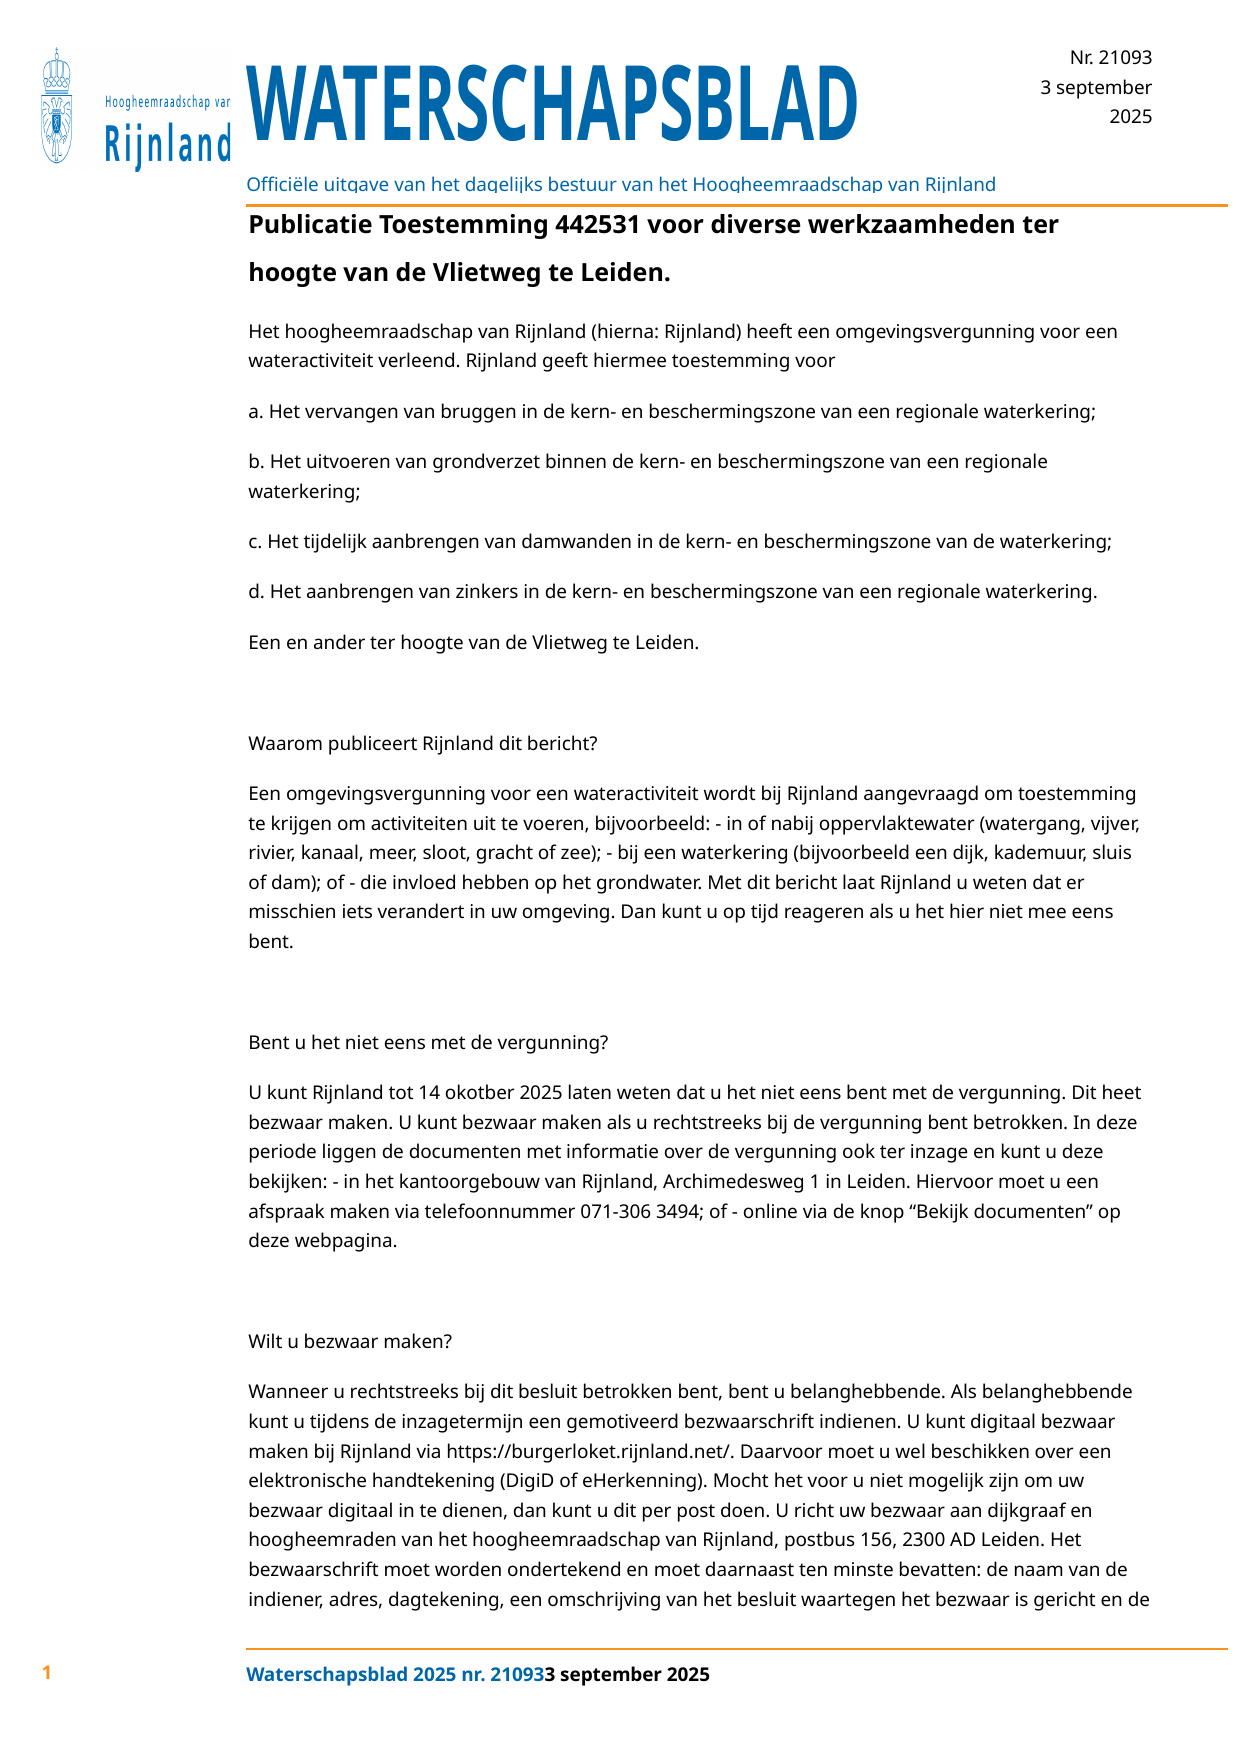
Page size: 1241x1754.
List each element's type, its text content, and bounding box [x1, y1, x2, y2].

text Publicatie Toestemming 442531 voor diverse werkzaamheden ter hoogte van de Vlietweg te Leiden. [248, 207, 1152, 288]
text Bent u het niet eens met de vergunning? [248, 1029, 1152, 1055]
text U kunt Rijnland tot 14 okotber 2025 laten weten dat u het niet eens bent met de vergunning. Dit heet bezwaar maken. U kunt bezwaar maken als u rechtstreeks bij de vergunning bent betrokken. In deze periode liggen de documenten met informatie over de vergunning ook ter inzage en kunt u deze bekijken: - in het kantoorgebouw van Rijnland, Archimedesweg 1 in Leiden. Hiervoor moet u een afspraak maken via telefoonnummer 071-306 3494; of - online via de knop “Bekijk documenten” op deze webpagina. [248, 1079, 1152, 1253]
text Een omgevingsvergunning voor een wateractiviteit wordt bij Rijnland aangevraagd om toestemming te krijgen om activiteiten uit te voeren, bijvoorbeeld: - in of nabij oppervlaktewater (watergang, vijver, rivier, kanaal, meer, sloot, gracht of zee); - bij een waterkering (bijvoorbeeld een dijk, kademuur, sluis of dam); of - die invloed hebben op het grondwater. Met dit bericht laat Rijnland u weten dat er misschien iets verandert in uw omgeving. Dan kunt u op tijd reageren als u het hier niet mee eens bent. [248, 780, 1152, 954]
text Een en ander ter hoogte van de Vlietweg te Leiden. [248, 629, 1152, 655]
text Het hoogheemraadschap van Rijnland (hierna: Rijnland) heeft een omgevingsvergunning voor een wateractiviteit verleend. Rijnland geeft hiermee toestemming voor [248, 318, 1152, 373]
text c. Het tijdelijk aanbrengen van damwanden in de kern- en beschermingszone van de waterkering; [248, 528, 1152, 554]
picture [41, 47, 231, 172]
text Wilt u bezwaar maken? [248, 1328, 1152, 1354]
text Wanneer u rechtstreeks bij dit besluit betrokken bent, bent u belanghebbende. Als belanghebbende kunt u tijdens de inzagetermijn een gemotiveerd bezwaarschrift indienen. U kunt digitaal bezwaar maken bij Rijnland via https://burgerloket.rijnland.net/. Daarvoor moet u wel beschikken over een elektronische handtekening (DigiD of eHerkenning). Mocht het voor u niet mogelijk zijn om uw bezwaar digitaal in te dienen, dan kunt u dit per post doen. U richt uw bezwaar aan dijkgraaf en hoogheemraden van het hoogheemraadschap van Rijnland, postbus 156, 2300 AD Leiden. Het bezwaarschrift moet worden ondertekend en moet daarnaast ten minste bevatten: de naam van de indiener, adres, dagtekening, een omschrijving van het besluit waartegen het bezwaar is gericht en de [248, 1379, 1152, 1612]
text Waarom publiceert Rijnland dit bericht? [248, 730, 1152, 756]
text b. Het uitvoeren van grondverzet binnen de kern- en beschermingszone van een regionale waterkering; [248, 448, 1152, 504]
text a. Het vervangen van bruggen in de kern- en beschermingszone van een regionale waterkering; [248, 398, 1152, 424]
text d. Het aanbrengen van zinkers in de kern- en beschermingszone van een regionale waterkering. [248, 579, 1152, 604]
